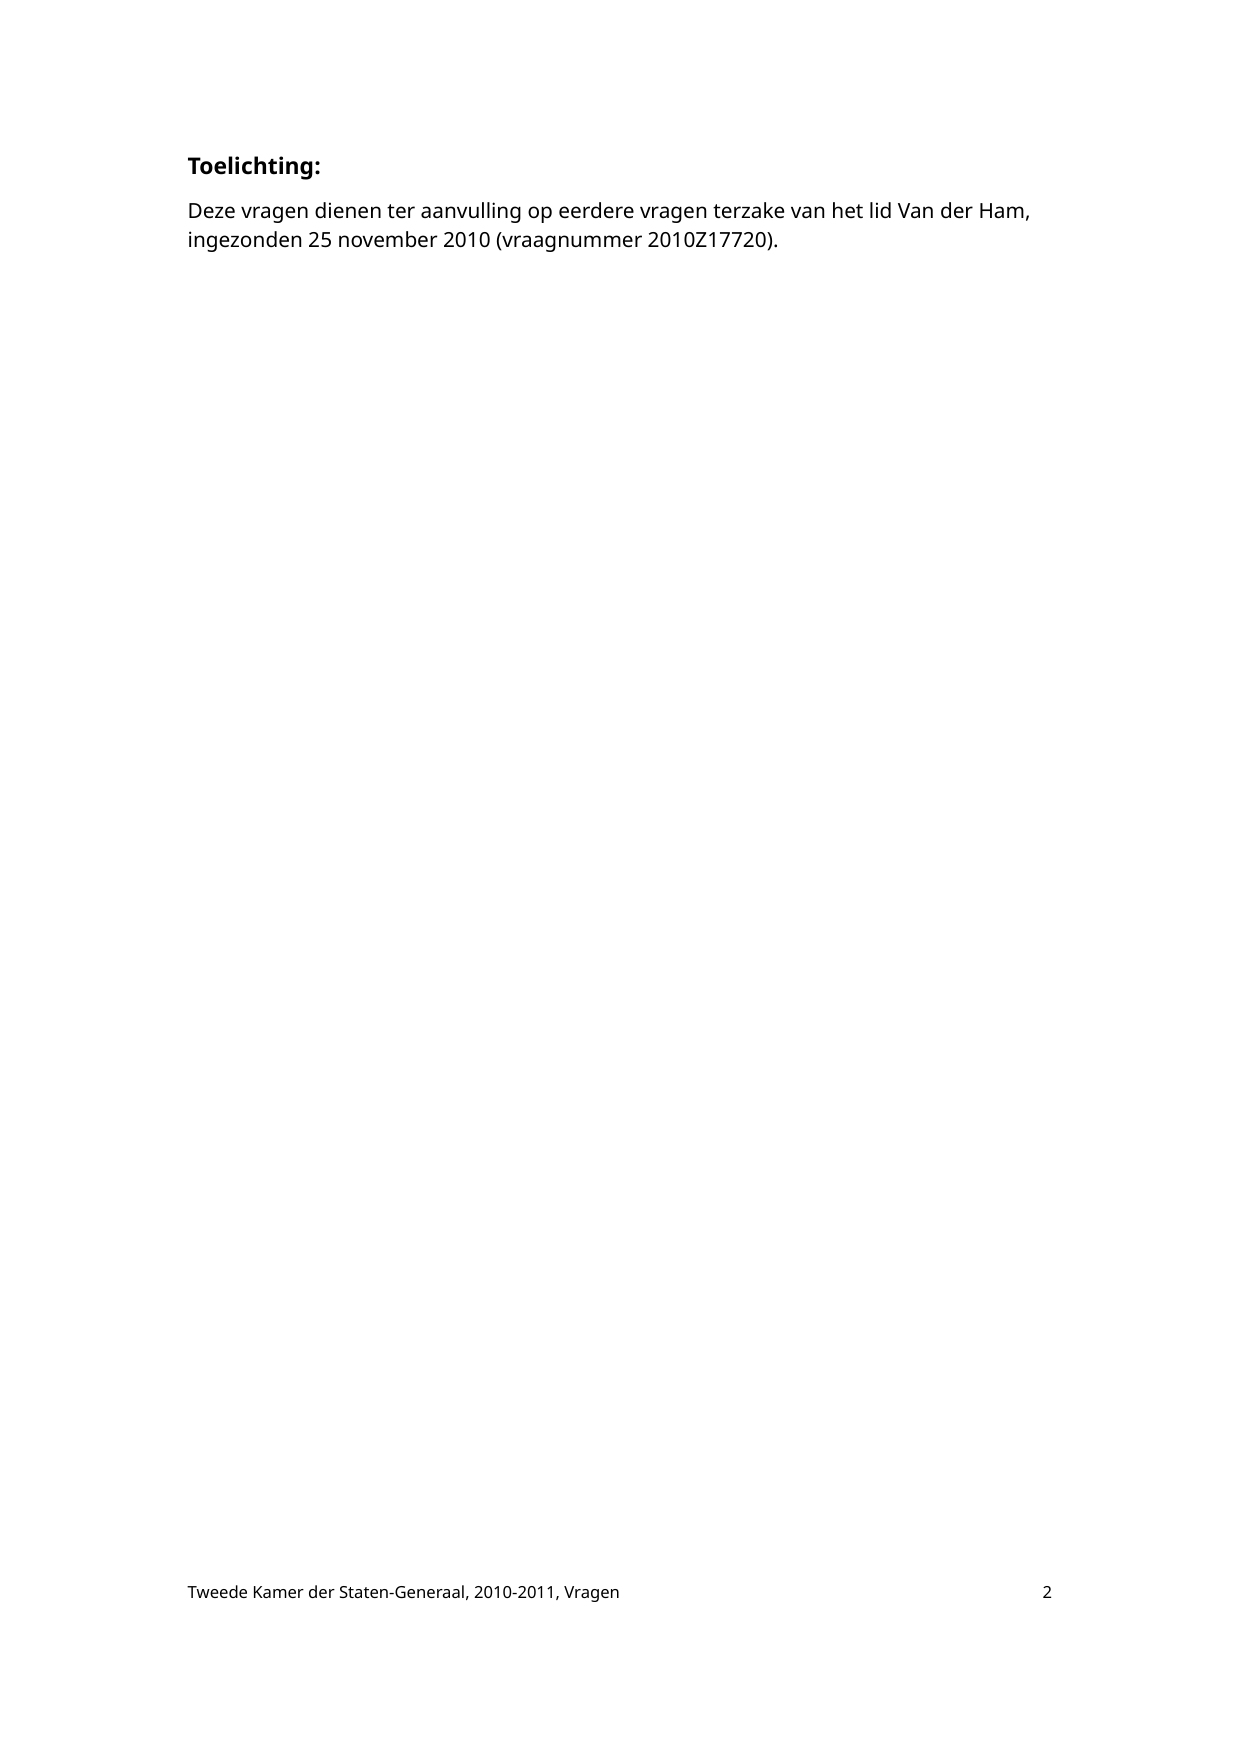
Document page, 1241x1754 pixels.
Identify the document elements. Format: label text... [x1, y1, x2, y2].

text Deze vragen dienen ter aanvulling op eerdere vragen terzake van het lid Van der Ham, ingezonden 25 november 2010 (vraagnummer 2010Z17720). [187, 196, 1053, 253]
subtitle Toelichting: [187, 150, 1053, 181]
